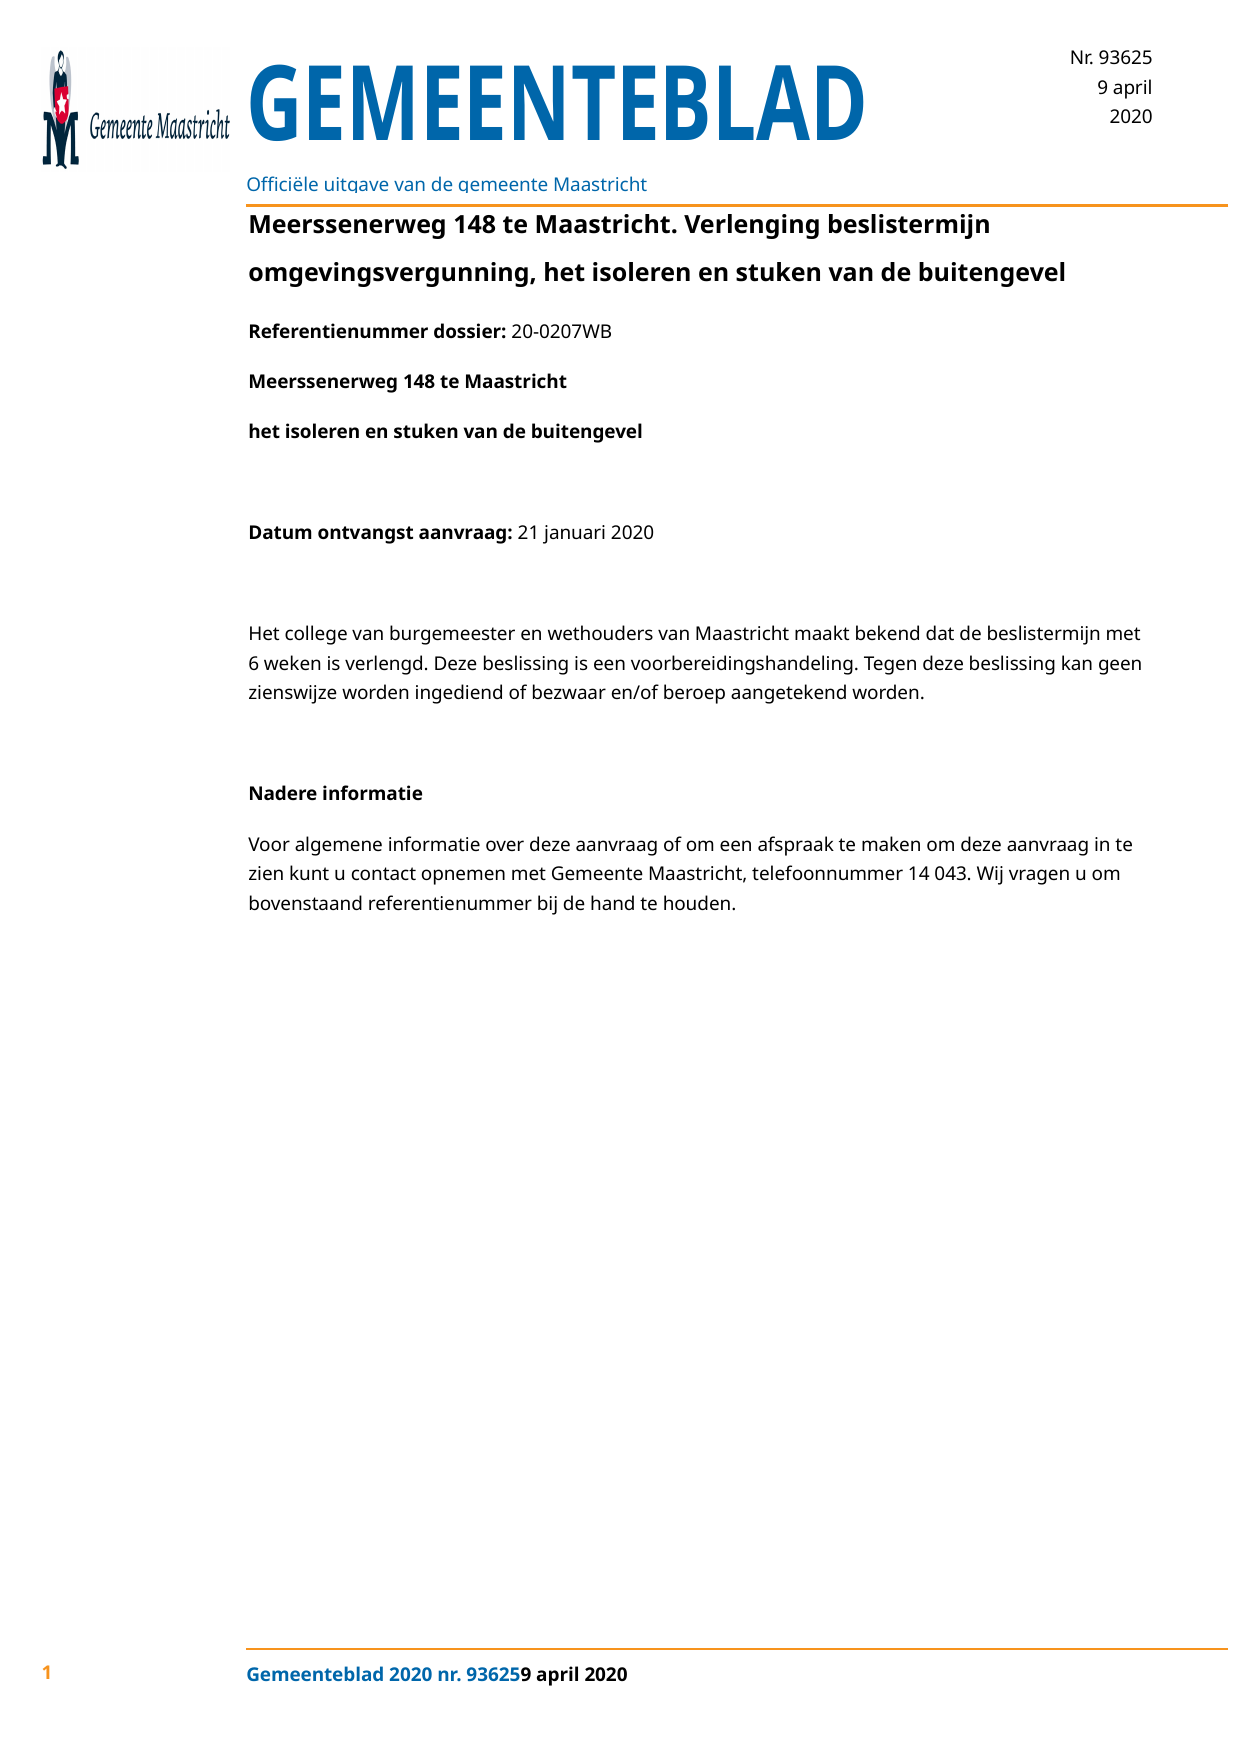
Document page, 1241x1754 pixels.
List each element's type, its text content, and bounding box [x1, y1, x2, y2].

picture [41, 47, 231, 172]
text Meerssenerweg 148 te Maastricht. Verlenging beslistermijn omgevingsvergunning, het isoleren en stuken van de buitengevel [248, 207, 1152, 288]
text Referentienummer dossier: 20-0207WB [248, 318, 1152, 344]
text Datum ontvangst aanvraag: 21 januari 2020 [248, 519, 1152, 545]
text het isoleren en stuken van de buitengevel [248, 419, 1152, 444]
text Nadere informatie [248, 780, 1152, 806]
text Voor algemene informatie over deze aanvraag of om een afspraak te maken om deze aanvraag in te zien kunt u contact opnemen met Gemeente Maastricht, telefoonnummer 14 043. Wij vragen u om bovenstaand referentienummer bij de hand te houden. [248, 831, 1152, 916]
text Het college van burgemeester en wethouders van Maastricht maakt bekend dat de beslistermijn met 6 weken is verlengd. Deze beslissing is een voorbereidingshandeling. Tegen deze beslissing kan geen zienswijze worden ingediend of bezwaar en/of beroep aangetekend worden. [248, 620, 1152, 705]
text Meerssenerweg 148 te Maastricht [248, 368, 1152, 394]
